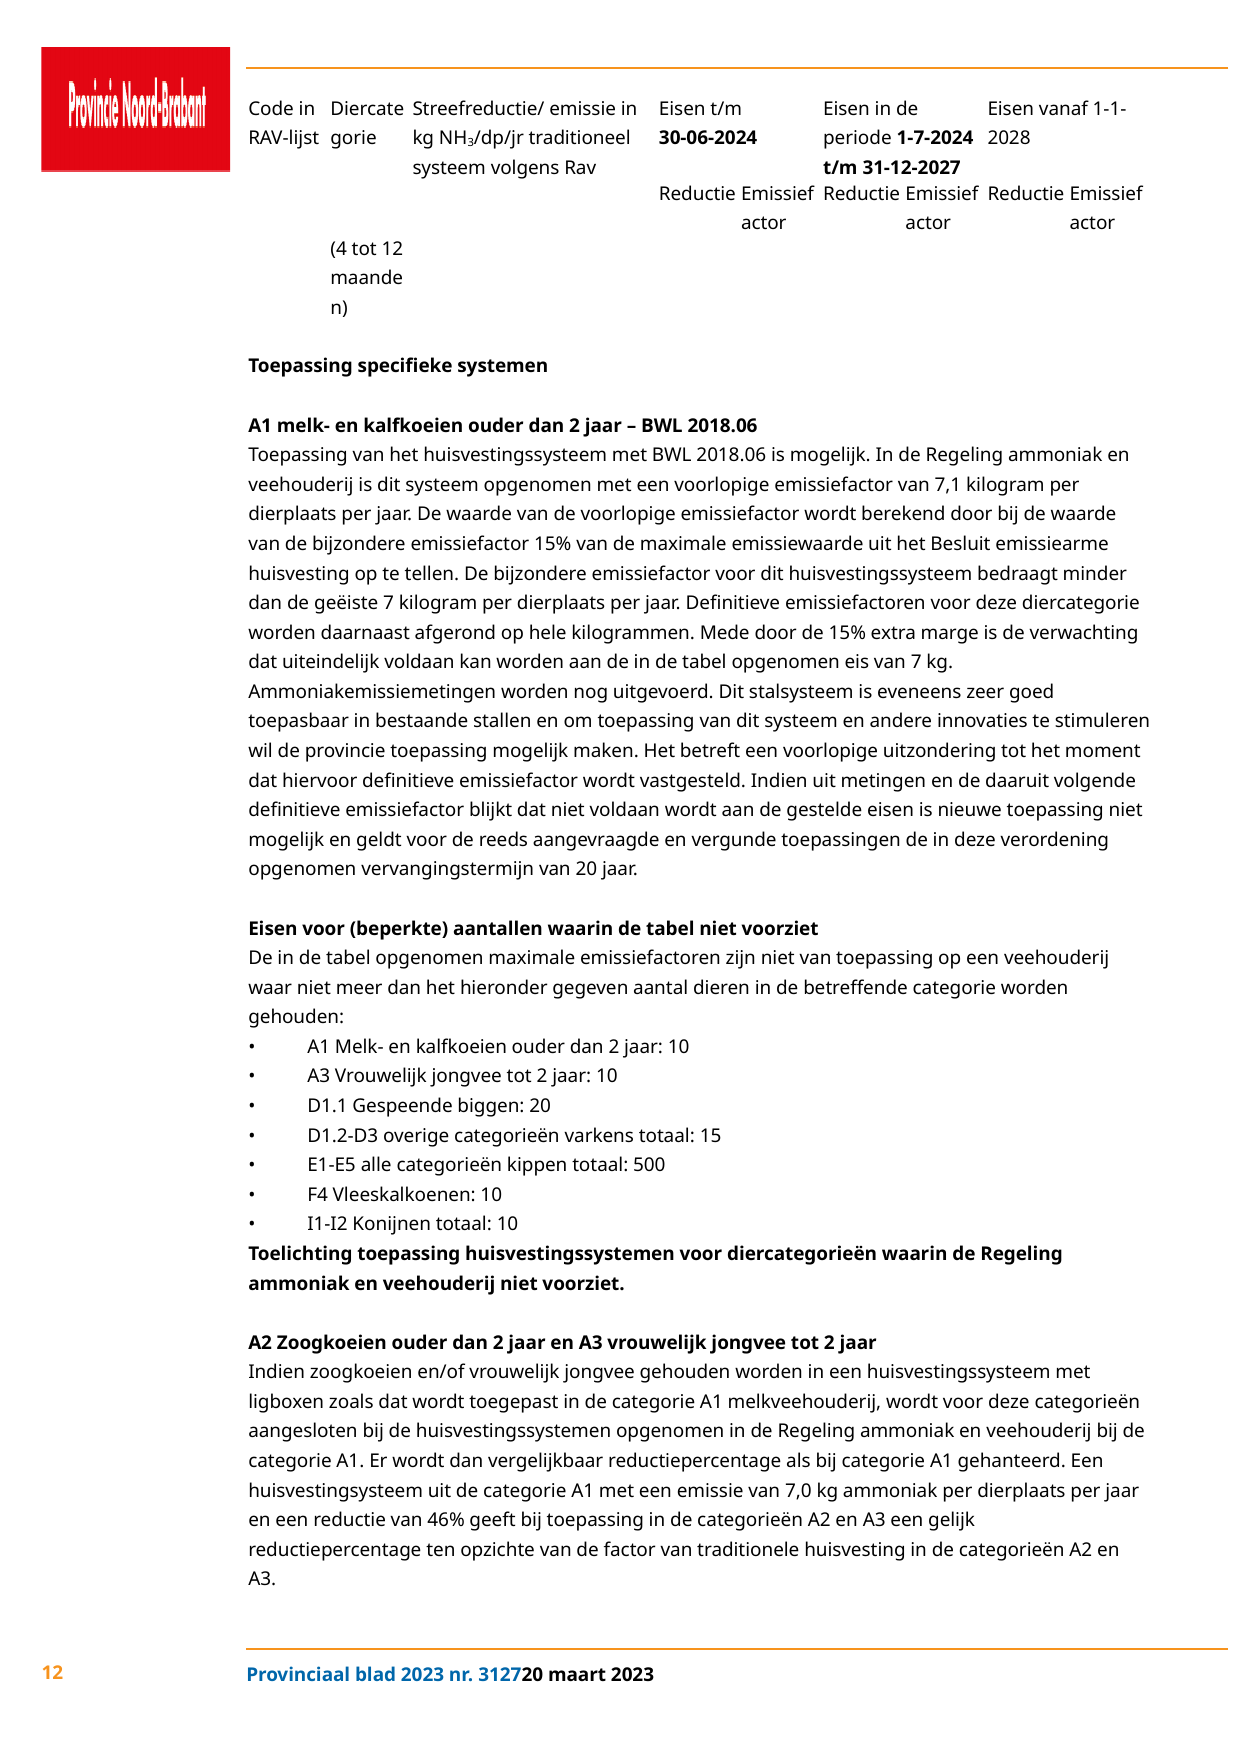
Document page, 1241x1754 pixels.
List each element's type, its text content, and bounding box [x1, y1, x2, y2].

table_cell [905, 235, 987, 320]
table_cell [330, 180, 412, 235]
list A3 Vrouwelijk jongvee tot 2 jaar: 10 [248, 1063, 1152, 1088]
table_cell [823, 235, 905, 320]
table_cell Reductie [659, 180, 741, 235]
table_header Streefreductie/ emissie in kg NH3/dp/jr traditioneel systeem volgens Rav [412, 95, 659, 180]
table_cell [494, 235, 659, 320]
table_cell Emissiefactor [905, 180, 987, 235]
table_cell [987, 235, 1069, 320]
table_cell [412, 180, 659, 235]
table_header Code in RAV-lijst [248, 95, 330, 180]
table_cell [248, 235, 330, 320]
table_cell [248, 180, 330, 235]
list I1-I2 Konijnen totaal: 10 [248, 1211, 1152, 1236]
table_cell Emissiefactor [741, 180, 823, 235]
text Eisen voor (beperkte) aantallen waarin de tabel niet voorziet [248, 915, 1152, 941]
text De in de tabel opgenomen maximale emissiefactoren zijn niet van toepassing op een veehouderij waar niet meer dan het hieronder gegeven aantal dieren in de betreffende categorie worden gehouden: [248, 944, 1152, 1029]
text Toepassing van het huisvestingssysteem met BWL 2018.06 is mogelijk. In de Regeling ammoniak en veehouderij is dit systeem opgenomen met een voorlopige emissiefactor van 7,1 kilogram per dierplaats per jaar. De waarde van de voorlopige emissiefactor wordt berekend door bij de waarde van de bijzondere emissiefactor 15% van de maximale emissiewaarde uit het Besluit emissiearme huisvesting op te tellen. De bijzondere emissiefactor voor dit huisvestingssysteem bedraagt minder dan de geëiste 7 kilogram per dierplaats per jaar. Definitieve emissiefactoren voor deze diercategorie worden daarnaast afgerond op hele kilogrammen. Mede door de 15% extra marge is de verwachting dat uiteindelijk voldaan kan worden aan de in de tabel opgenomen eis van 7 kg. Ammoniakemissiemetingen worden nog uitgevoerd. Dit stalsysteem is eveneens zeer goed toepasbaar in bestaande stallen en om toepassing van dit systeem en andere innovaties te stimuleren wil de provincie toepassing mogelijk maken. Het betreft een voorlopige uitzondering tot het moment dat hiervoor definitieve emissiefactor wordt vastgesteld. Indien uit metingen en de daaruit volgende definitieve emissiefactor blijkt dat niet voldaan wordt aan de gestelde eisen is nieuwe toepassing niet mogelijk en geldt voor de reeds aangevraagde en vergunde toepassingen de in deze verordening opgenomen vervangingstermijn van 20 jaar. [248, 441, 1152, 881]
table_cell Emissiefactor [1069, 180, 1152, 235]
list F4 Vleeskalkoenen: 10 [248, 1181, 1152, 1207]
table_cell [741, 235, 823, 320]
list D1.2-D3 overige categorieën varkens totaal: 15 [248, 1122, 1152, 1148]
list A1 Melk- en kalfkoeien ouder dan 2 jaar: 10 [248, 1033, 1152, 1059]
table_cell [1069, 235, 1152, 320]
list D1.1 Gespeende biggen: 20 [248, 1092, 1152, 1118]
text Toepassing specifieke systemen [248, 353, 1152, 378]
table_cell [412, 235, 494, 320]
table_cell Reductie [987, 180, 1069, 235]
text Toelichting toepassing huisvestingssystemen voor diercategorieën waarin de Regeling ammoniak en veehouderij niet voorziet. [248, 1240, 1152, 1296]
text Indien zoogkoeien en/of vrouwelijk jongvee gehouden worden in een huisvestingssysteem met ligboxen zoals dat wordt toegepast in de categorie A1 melkveehouderij, wordt voor deze categorieën aangesloten bij de huisvestingssystemen opgenomen in de Regeling ammoniak en veehouderij bij de categorie A1. Er wordt dan vergelijkbaar reductiepercentage als bij categorie A1 gehanteerd. Een huisvestingsysteem uit de categorie A1 met een emissie van 7,0 kg ammoniak per dierplaats per jaar en een reductie van 46% geeft bij toepassing in de categorieën A2 en A3 een gelijk reductiepercentage ten opzichte van de factor van traditionele huisvesting in de categorieën A2 en A3. [248, 1358, 1152, 1591]
table_cell Reductie [823, 180, 905, 235]
table_cell (4 tot 12 maanden) [330, 235, 412, 320]
text A1 melk- en kalfkoeien ouder dan 2 jaar – BWL 2018.06 [248, 412, 1152, 438]
table_header Eisen t/m 30-06-2024 [659, 95, 823, 180]
picture [41, 47, 231, 172]
table_header Eisen in de periode 1-7-2024 t/m 31-12-2027 [823, 95, 987, 180]
text A2 Zoogkoeien ouder dan 2 jaar en A3 vrouwelijk jongvee tot 2 jaar [248, 1329, 1152, 1355]
list E1-E5 alle categorieën kippen totaal: 500 [248, 1151, 1152, 1177]
table_header Eisen vanaf 1-1-2028 [987, 95, 1152, 180]
table_header Diercategorie [330, 95, 412, 180]
table_cell [659, 235, 741, 320]
